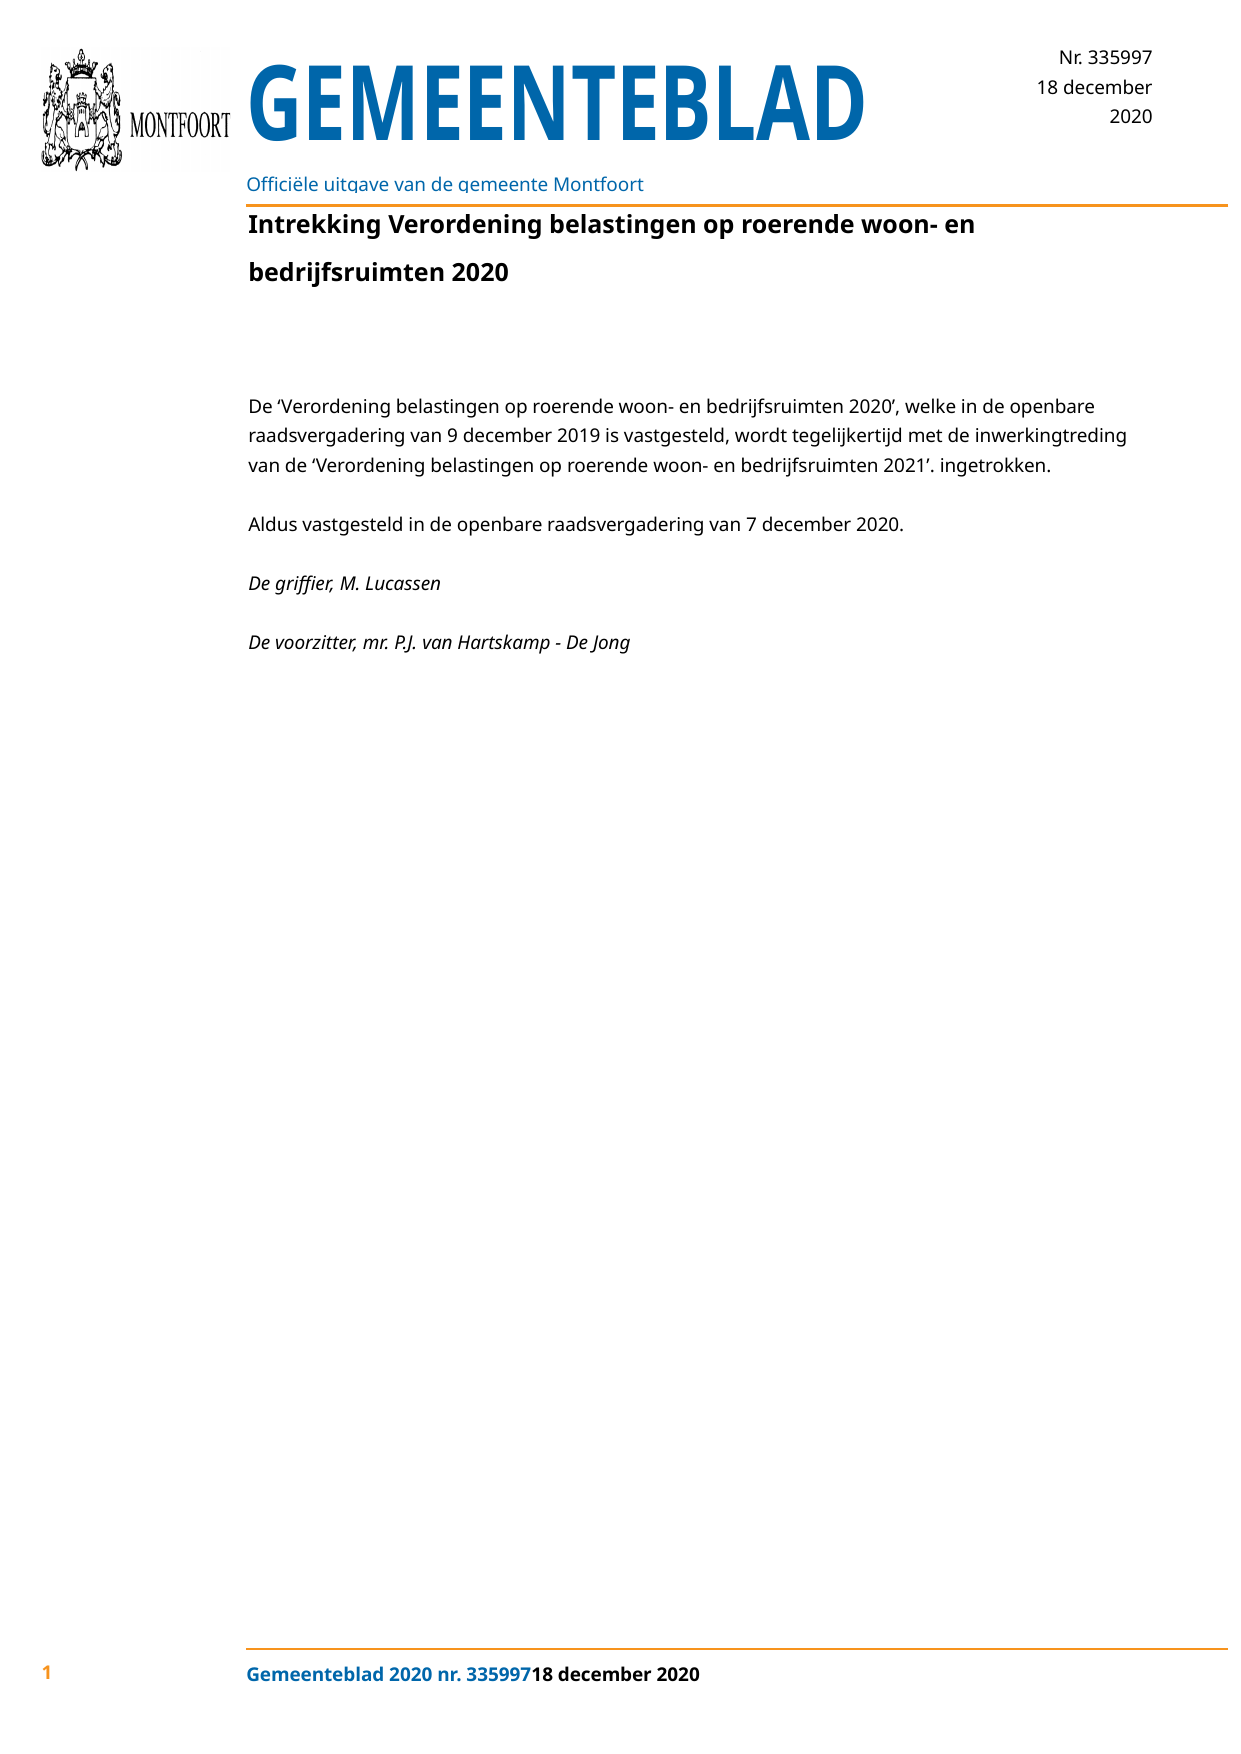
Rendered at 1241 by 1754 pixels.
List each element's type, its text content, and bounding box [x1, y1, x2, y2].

text Aldus vastgesteld in de openbare raadsvergadering van 7 december 2020. [248, 511, 1152, 537]
picture [41, 47, 231, 172]
text Intrekking Verordening belastingen op roerende woon- en bedrijfsruimten 2020 [248, 207, 1152, 288]
text De griffier, M. Lucassen [248, 570, 1152, 596]
text De voorzitter, mr. P.J. van Hartskamp - De Jong [248, 629, 1152, 655]
text De ‘Verordening belastingen op roerende woon- en bedrijfsruimten 2020’, welke in de openbare raadsvergadering van 9 december 2019 is vastgesteld, wordt tegelijkertijd met de inwerkingtreding van de ‘Verordening belastingen op roerende woon- en bedrijfsruimten 2021’. ingetrokken. [248, 393, 1152, 478]
